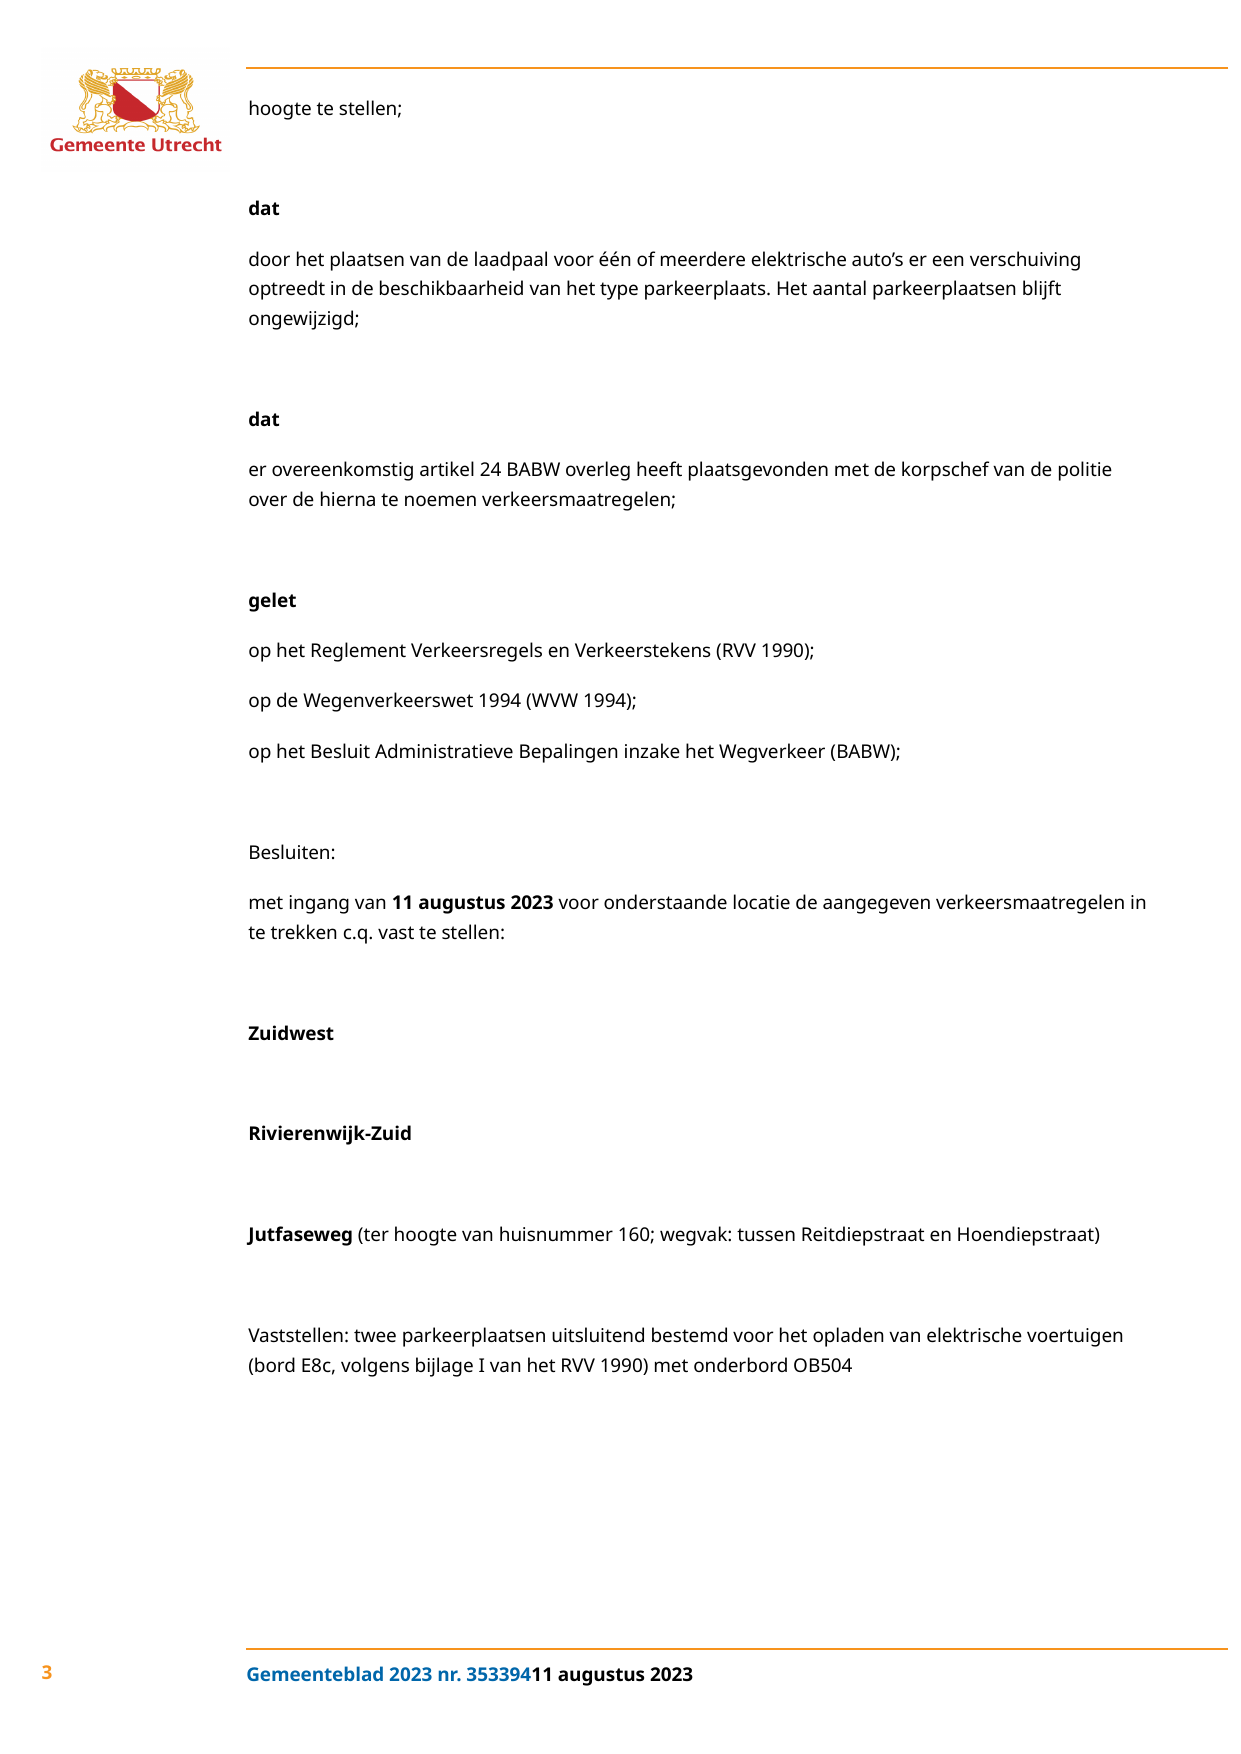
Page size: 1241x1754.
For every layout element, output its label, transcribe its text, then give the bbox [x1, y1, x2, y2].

text Zuidwest [248, 1020, 1152, 1046]
text hoogte te stellen; [248, 95, 1152, 121]
text gelet [248, 587, 1152, 613]
text dat [248, 196, 1152, 221]
text Vaststellen: twee parkeerplaatsen uitsluitend bestemd voor het opladen van elektrische voertuigen (bord E8c, volgens bijlage I van het RVV 1990) met onderbord OB504 [248, 1322, 1152, 1378]
picture [41, 47, 231, 172]
text op het Besluit Administratieve Bepalingen inzake het Wegverkeer (BABW); [248, 738, 1152, 764]
text er overeenkomstig artikel 24 BABW overleg heeft plaatsgevonden met de korpschef van de politie over de hierna te noemen verkeersmaatregelen; [248, 456, 1152, 512]
text Rivierenwijk-Zuid [248, 1121, 1152, 1146]
text Besluiten: [248, 839, 1152, 865]
text op het Reglement Verkeersregels en Verkeerstekens (RVV 1990); [248, 637, 1152, 663]
text Jutfaseweg (ter hoogte van huisnummer 160; wegvak: tussen Reitdiepstraat en Hoendiepstraat) [248, 1221, 1152, 1247]
text dat [248, 406, 1152, 432]
text met ingang van 11 augustus 2023 voor onderstaande locatie de aangegeven verkeersmaatregelen in te trekken c.q. vast te stellen: [248, 889, 1152, 945]
text op de Wegenverkeerswet 1994 (WVW 1994); [248, 688, 1152, 713]
text door het plaatsen van de laadpaal voor één of meerdere elektrische auto’s er een verschuiving optreedt in de beschikbaarheid van het type parkeerplaats. Het aantal parkeerplaatsen blijft ongewijzigd; [248, 246, 1152, 331]
